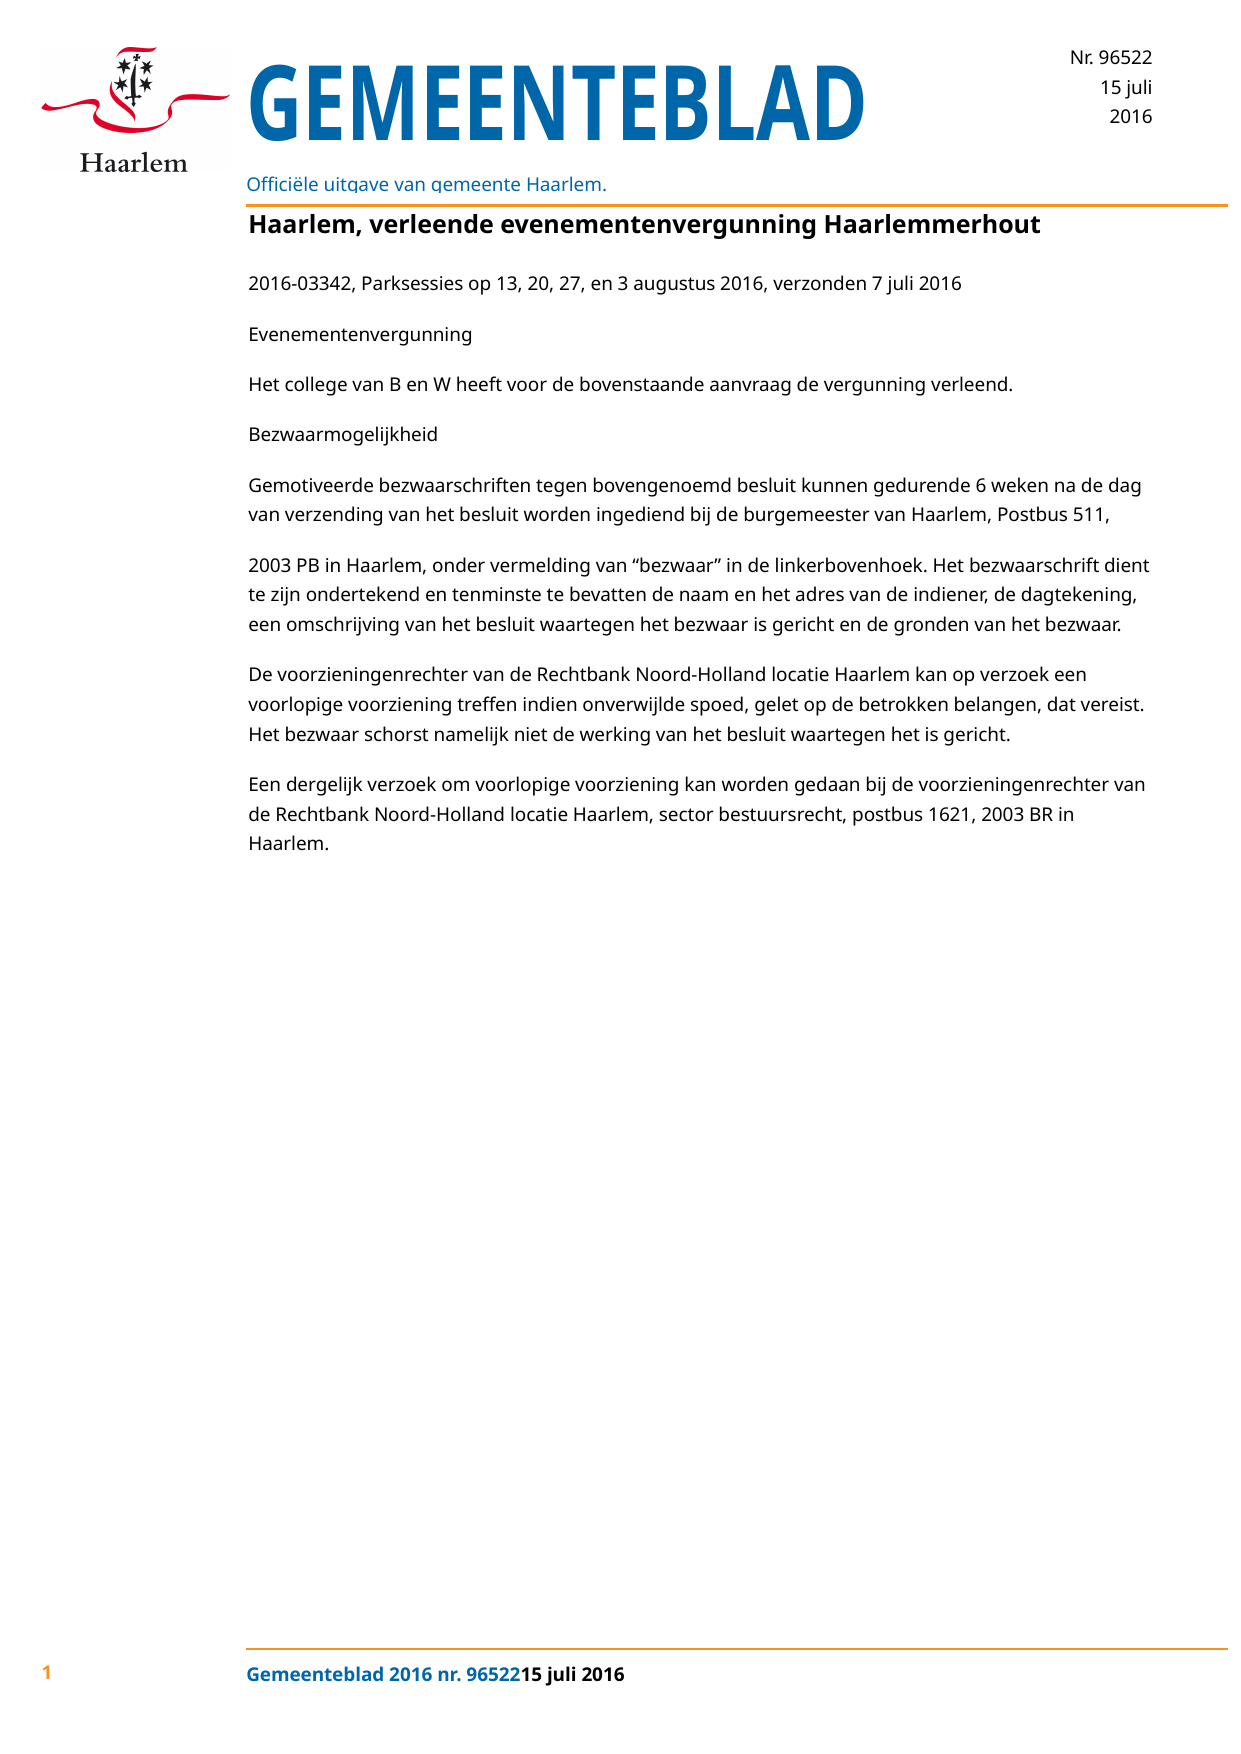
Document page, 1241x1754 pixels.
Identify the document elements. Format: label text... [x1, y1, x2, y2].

text Gemotiveerde bezwaarschriften tegen bovengenoemd besluit kunnen gedurende 6 weken na de dag van verzending van het besluit worden ingediend bij de burgemeester van Haarlem, Postbus 511, [248, 472, 1152, 527]
text De voorzieningenrechter van de Rechtbank Noord-Holland locatie Haarlem kan op verzoek een voorlopige voorziening treffen indien onverwijlde spoed, gelet op de betrokken belangen, dat vereist. Het bezwaar schorst namelijk niet de werking van het besluit waartegen het is gericht. [248, 662, 1152, 746]
text 2016-03342, Parksessies op 13, 20, 27, en 3 augustus 2016, verzonden 7 juli 2016 [248, 270, 1152, 296]
text Het college van B en W heeft voor de bovenstaande aanvraag de vergunning verleend. [248, 371, 1152, 397]
text Een dergelijk verzoek om voorlopige voorziening kan worden gedaan bij de voorzieningenrechter van de Rechtbank Noord-Holland locatie Haarlem, sector bestuursrecht, postbus 1621, 2003 BR in Haarlem. [248, 771, 1152, 856]
text Haarlem, verleende evenementenvergunning Haarlemmerhout [248, 207, 1152, 241]
text Evenementenvergunning [248, 321, 1152, 346]
picture [41, 47, 231, 172]
text 2003 PB in Haarlem, onder vermelding van “bezwaar” in de linkerbovenhoek. Het bezwaarschrift dient te zijn ondertekend en tenminste te bevatten de naam en het adres van de indiener, de dagtekening, een omschrijving van het besluit waartegen het bezwaar is gericht en de gronden van het bezwaar. [248, 552, 1152, 637]
text Bezwaarmogelijkheid [248, 422, 1152, 447]
